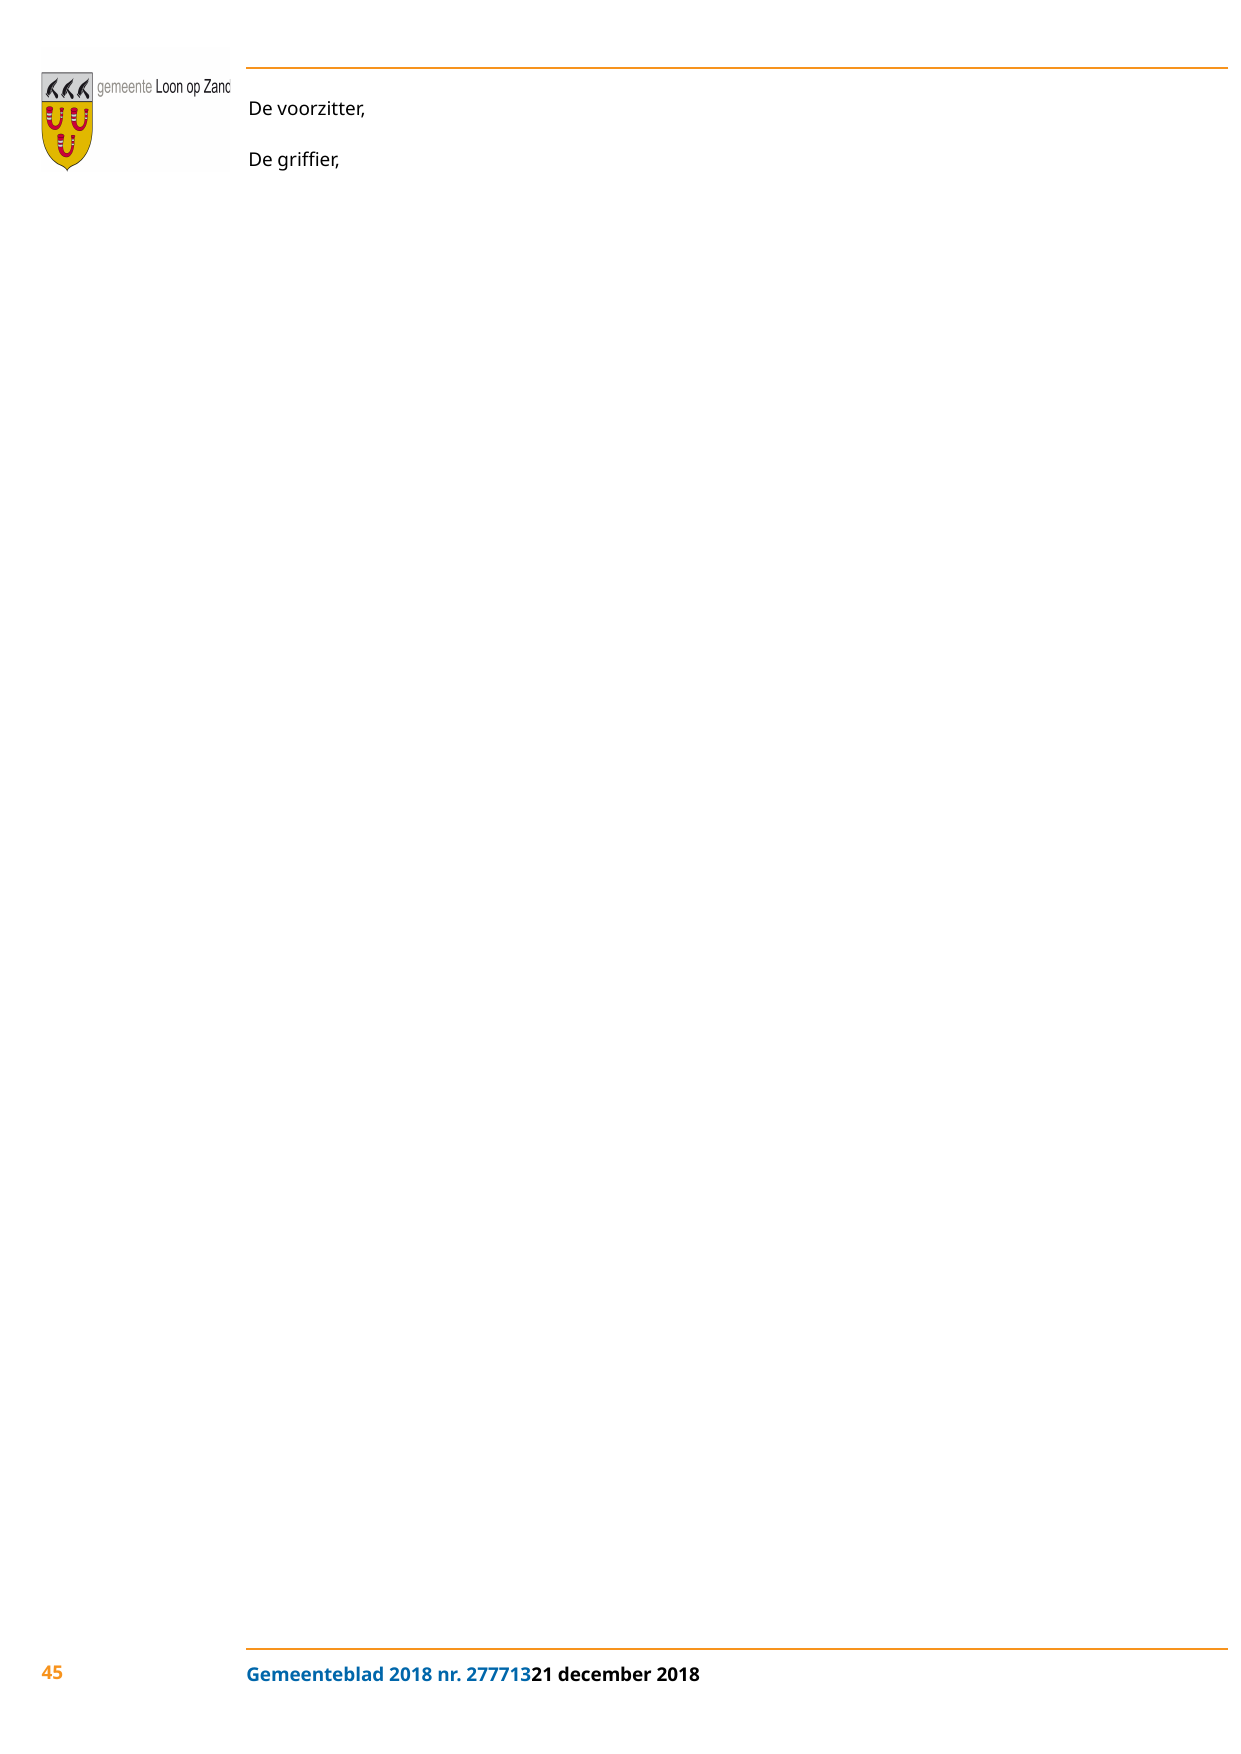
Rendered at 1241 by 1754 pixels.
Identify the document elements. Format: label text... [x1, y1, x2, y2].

text De voorzitter, [248, 95, 1152, 121]
text De griffier, [248, 146, 1152, 172]
picture [41, 47, 231, 172]
